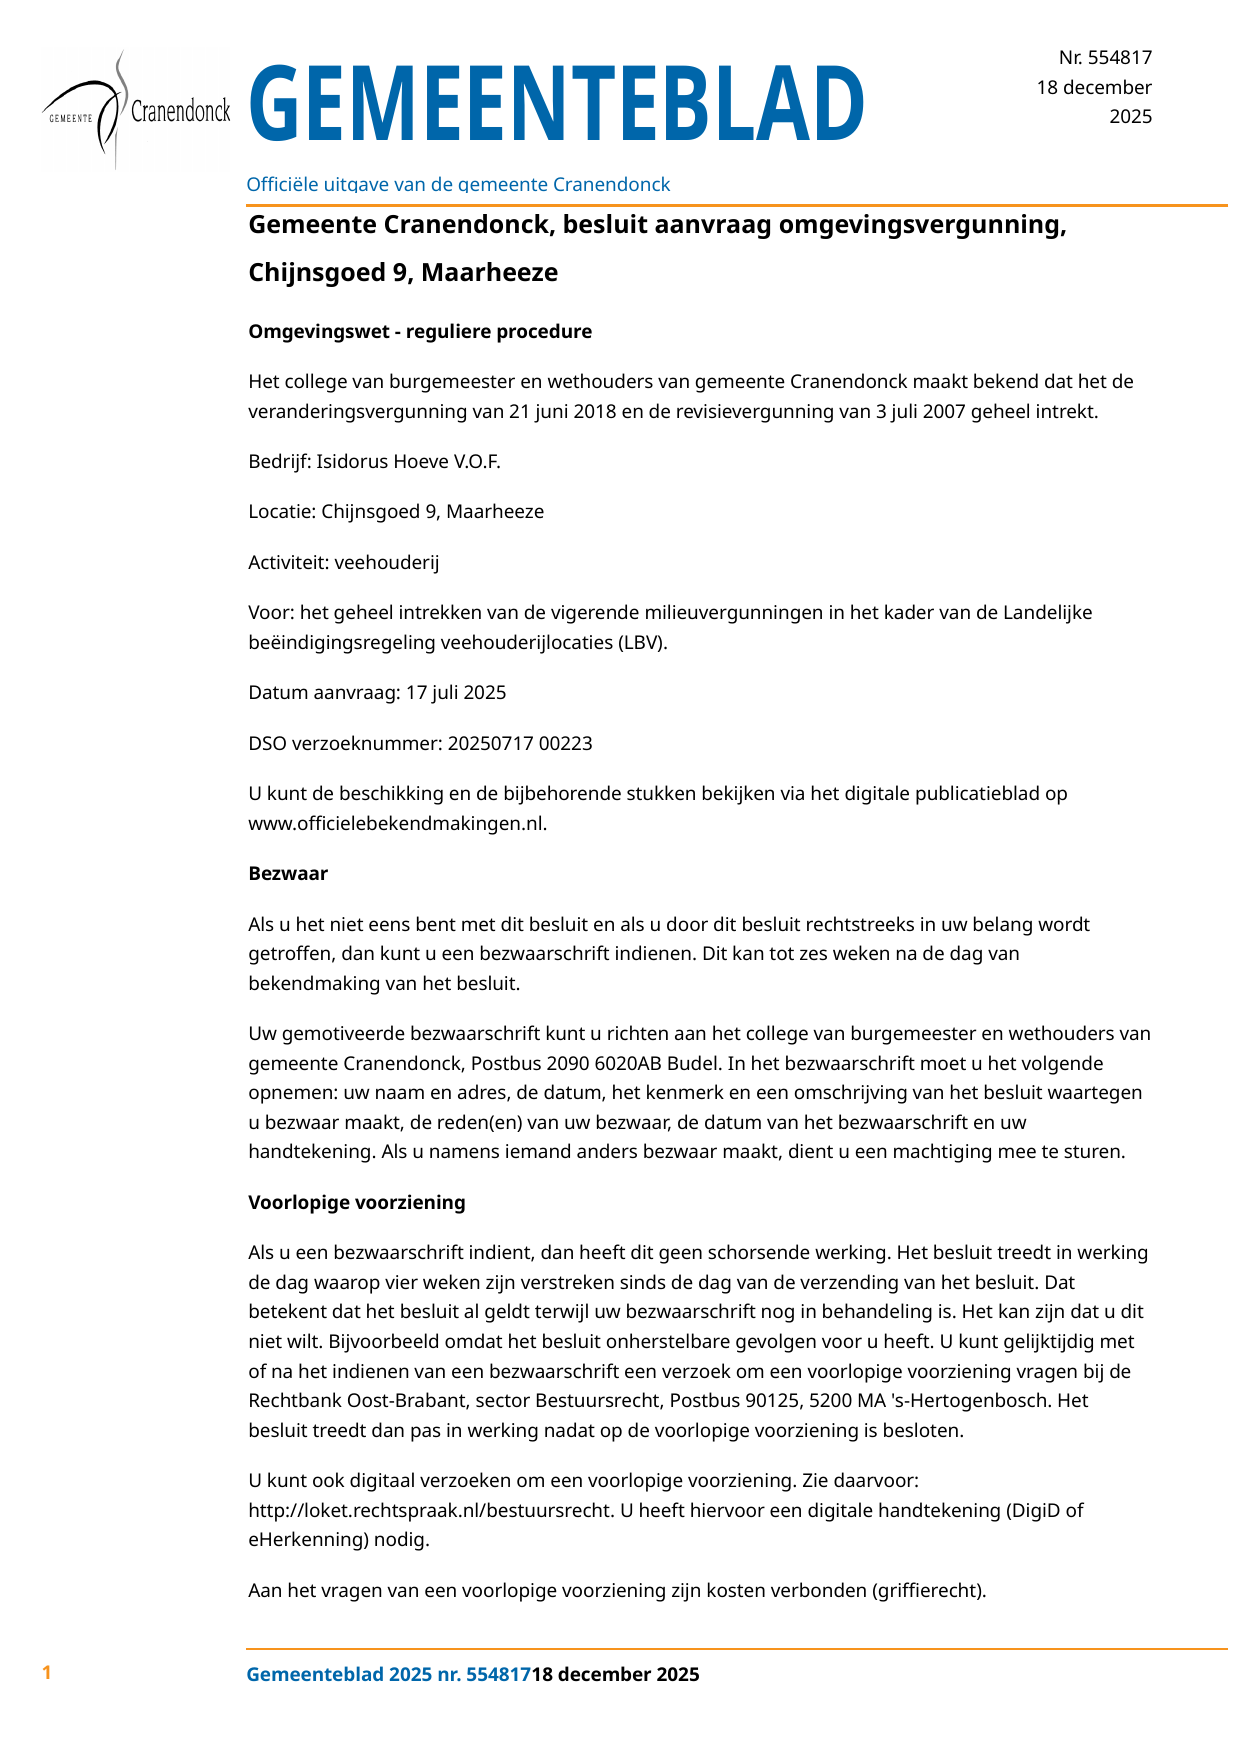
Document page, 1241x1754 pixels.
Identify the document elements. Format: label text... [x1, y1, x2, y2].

text Als u een bezwaarschrift indient, dan heeft dit geen schorsende werking. Het besluit treedt in werking de dag waarop vier weken zijn verstreken sinds de dag van de verzending van het besluit. Dat betekent dat het besluit al geldt terwijl uw bezwaarschrift nog in behandeling is. Het kan zijn dat u dit niet wilt. Bijvoorbeeld omdat het besluit onherstelbare gevolgen voor u heeft. U kunt gelijktijdig met of na het indienen van een bezwaarschrift een verzoek om een voorlopige voorziening vragen bij de Rechtbank Oost-Brabant, sector Bestuursrecht, Postbus 90125, 5200 MA 's‑Hertogenbosch. Het besluit treedt dan pas in werking nadat op de voorlopige voorziening is besloten. [248, 1239, 1152, 1443]
picture [41, 47, 231, 172]
text Voorlopige voorziening [248, 1189, 1152, 1215]
text DSO verzoeknummer: 20250717 00223 [248, 730, 1152, 756]
text Voor: het geheel intrekken van de vigerende milieuvergunningen in het kader van de Landelijke beëindigingsregeling veehouderijlocaties (LBV). [248, 599, 1152, 655]
text Het college van burgemeester en wethouders van gemeente Cranendonck maakt bekend dat het de veranderingsvergunning van 21 juni 2018 en de revisievergunning van 3 juli 2007 geheel intrekt. [248, 368, 1152, 424]
text Als u het niet eens bent met dit besluit en als u door dit besluit rechtstreeks in uw belang wordt getroffen, dan kunt u een bezwaarschrift indienen. Dit kan tot zes weken na de dag van bekendmaking van het besluit. [248, 911, 1152, 996]
text Uw gemotiveerde bezwaarschrift kunt u richten aan het college van burgemeester en wethouders van gemeente Cranendonck, Postbus 2090 6020AB Budel. In het bezwaarschrift moet u het volgende opnemen: uw naam en adres, de datum, het kenmerk en een omschrijving van het besluit waartegen u bezwaar maakt, de reden(en) van uw bezwaar, de datum van het bezwaarschrift en uw handtekening. Als u namens iemand anders bezwaar maakt, dient u een machtiging mee te sturen. [248, 1020, 1152, 1164]
text Datum aanvraag: 17 juli 2025 [248, 679, 1152, 705]
text Activiteit: veehouderij [248, 549, 1152, 575]
text Locatie: Chijnsgoed 9, Maarheeze [248, 499, 1152, 524]
text U kunt ook digitaal verzoeken om een voorlopige voorziening. Zie daarvoor: http://loket.rechtspraak.nl/bestuursrecht. U heeft hiervoor een digitale handtekening (DigiD of eHerkenning) nodig. [248, 1467, 1152, 1552]
text Bedrijf: Isidorus Hoeve V.O.F. [248, 448, 1152, 474]
text Aan het vragen van een voorlopige voorziening zijn kosten verbonden (griffierecht). [248, 1577, 1152, 1603]
text Omgevingswet - reguliere procedure [248, 318, 1152, 344]
text U kunt de beschikking en de bijbehorende stukken bekijken via het digitale publicatieblad op www.officielebekendmakingen.nl. [248, 780, 1152, 836]
text Gemeente Cranendonck, besluit aanvraag omgevingsvergunning, Chijnsgoed 9, Maarheeze [248, 207, 1152, 288]
text Bezwaar [248, 860, 1152, 886]
